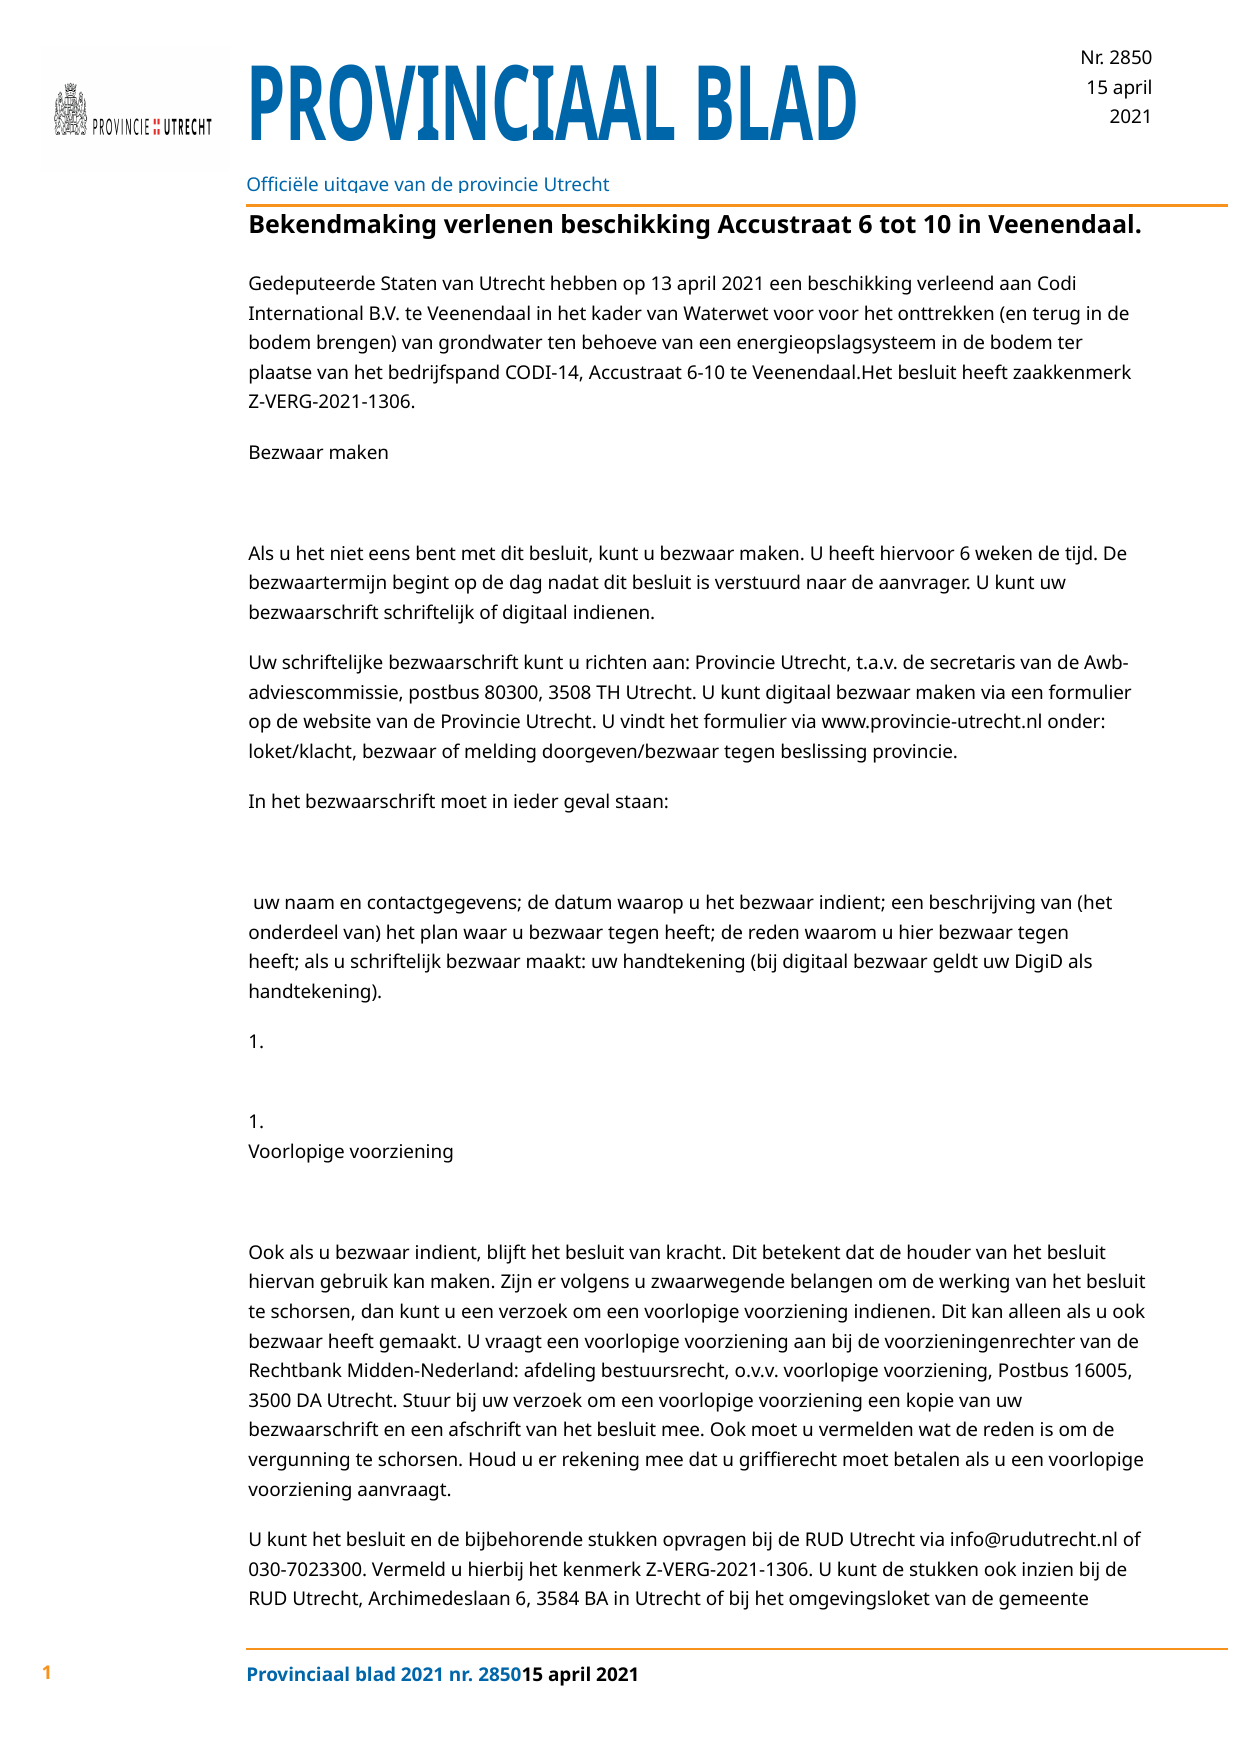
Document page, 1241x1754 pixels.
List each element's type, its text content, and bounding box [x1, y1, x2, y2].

text U kunt het besluit en de bijbehorende stukken opvragen bij de RUD Utrecht via info@rudutrecht.nl of 030-7023300. Vermeld u hierbij het kenmerk Z-VERG-2021-1306. U kunt de stukken ook inzien bij de RUD Utrecht, Archimedeslaan 6, 3584 BA in Utrecht of bij het omgevingsloket van de gemeente [248, 1526, 1152, 1611]
text Uw schriftelijke bezwaarschrift kunt u richten aan: Provincie Utrecht, t.a.v. de secretaris van de Awb-adviescommissie, postbus 80300, 3508 TH Utrecht. U kunt digitaal bezwaar maken via een formulier op de website van de Provincie Utrecht. U vindt het formulier via www.provincie-utrecht.nl onder: loket/klacht, bezwaar of melding doorgeven/bezwaar tegen beslissing provincie. [248, 649, 1152, 764]
text Als u het niet eens bent met dit besluit, kunt u bezwaar maken. U heeft hiervoor 6 weken de tijd. De bezwaartermijn begint op de dag nadat dit besluit is verstuurd naar de aanvrager. U kunt uw bezwaarschrift schriftelijk of digitaal indienen. [248, 540, 1152, 625]
text Bezwaar maken [248, 439, 1152, 465]
picture [41, 47, 231, 172]
text Voorlopige voorziening [248, 1138, 1152, 1164]
text Gedeputeerde Staten van Utrecht hebben op 13 april 2021 een beschikking verleend aan Codi International B.V. te Veenendaal in het kader van Waterwet voor voor het onttrekken (en terug in de bodem brengen) van grondwater ten behoeve van een energieopslagsysteem in de bodem ter plaatse van het bedrijfspand CODI-14, Accustraat 6-10 te Veenendaal.Het besluit heeft zaakkenmerk Z-VERG-2021-1306. [248, 270, 1152, 414]
text uw naam en contactgegevens; de datum waarop u het bezwaar indient; een beschrijving van (het onderdeel van) het plan waar u bezwaar tegen heeft; de reden waarom u hier bezwaar tegen heeft; als u schriftelijk bezwaar maakt: uw handtekening (bij digitaal bezwaar geldt uw DigiD als handtekening). [248, 889, 1152, 1004]
text In het bezwaarschrift moet in ieder geval staan: [248, 789, 1152, 814]
text Bekendmaking verlenen beschikking Accustraat 6 tot 10 in Veenendaal. [248, 207, 1152, 241]
text Ook als u bezwaar indient, blijft het besluit van kracht. Dit betekent dat de houder van het besluit hiervan gebruik kan maken. Zijn er volgens u zwaarwegende belangen om de werking van het besluit te schorsen, dan kunt u een verzoek om een voorlopige voorziening indienen. Dit kan alleen als u ook bezwaar heeft gemaakt. U vraagt een voorlopige voorziening aan bij de voorzieningenrechter van de Rechtbank Midden-Nederland: afdeling bestuursrecht, o.v.v. voorlopige voorziening, Postbus 16005, 3500 DA Utrecht. Stuur bij uw verzoek om een voorlopige voorziening een kopie van uw bezwaarschrift en een afschrift van het besluit mee. Ook moet u vermelden wat de reden is om de vergunning te schorsen. Houd u er rekening mee dat u griffierecht moet betalen als u een voorlopige voorziening aanvraagt. [248, 1239, 1152, 1501]
